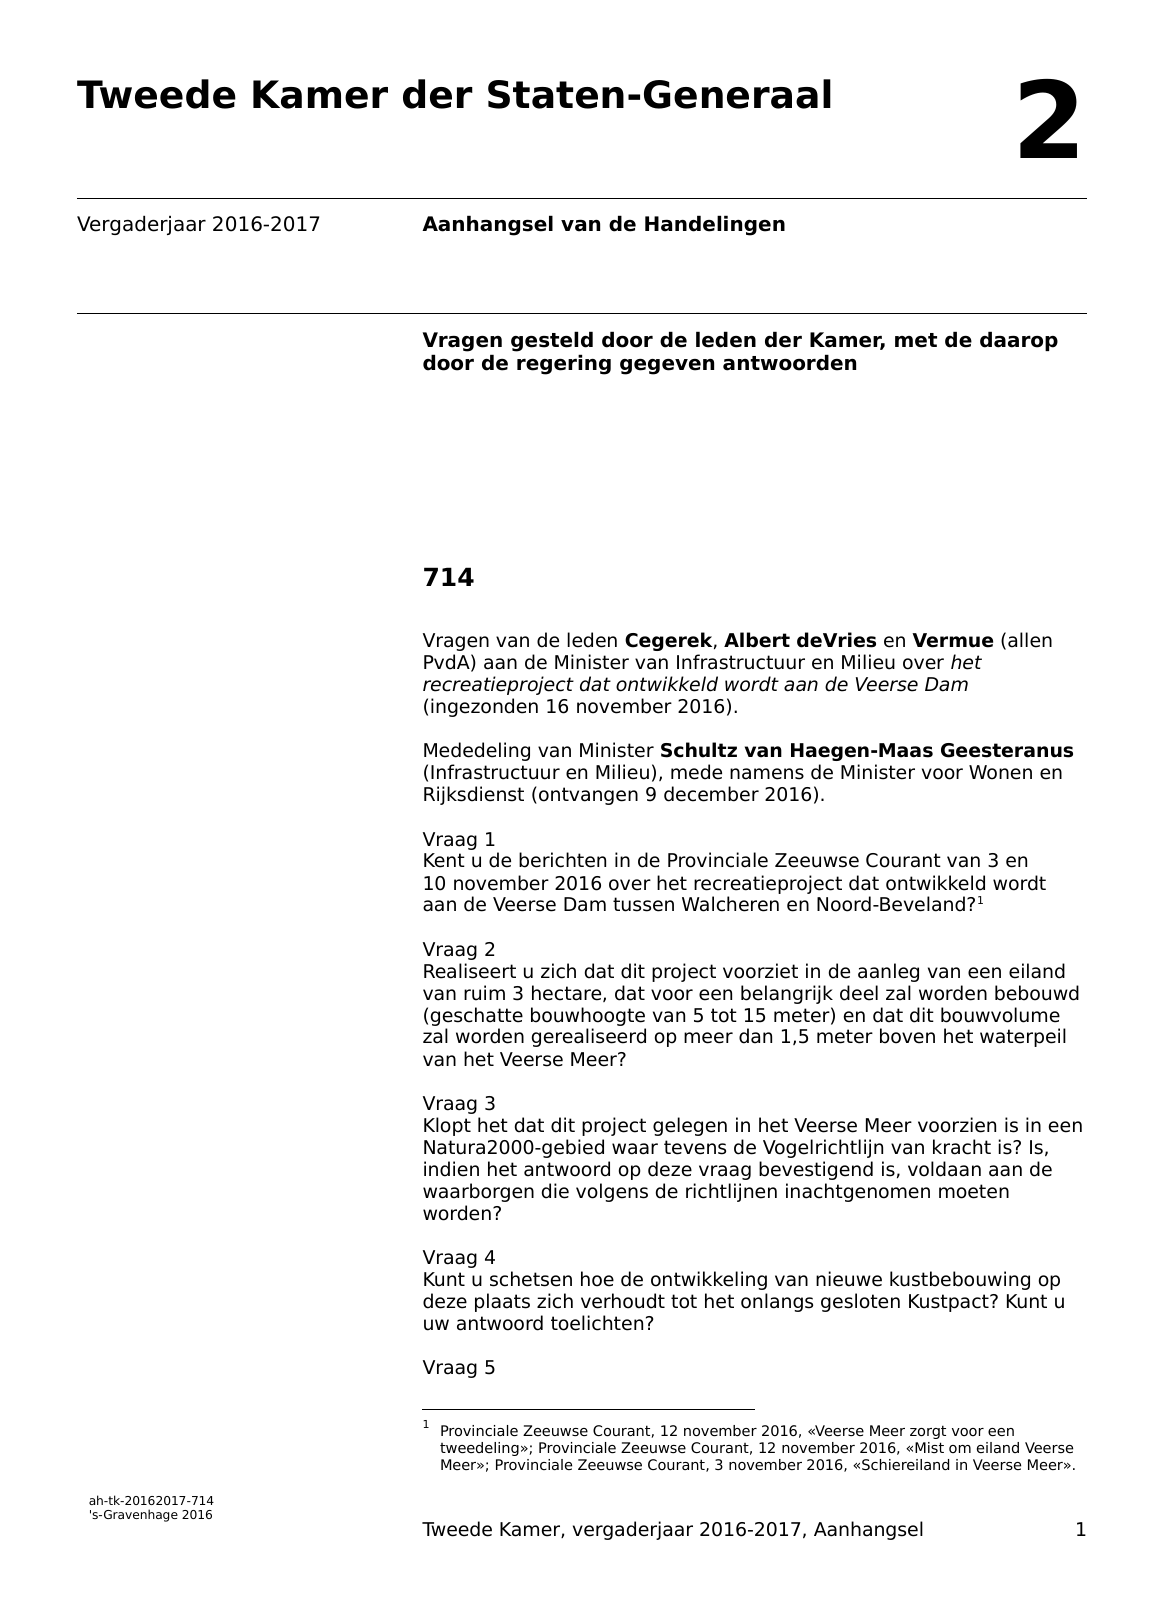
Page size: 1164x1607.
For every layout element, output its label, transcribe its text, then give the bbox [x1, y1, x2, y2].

text Vraag 5 [422, 1357, 1087, 1379]
table_header Tweede Kamer der Staten-Generaal [77, 59, 886, 198]
text 's-Gravenhage 2016 [88, 1508, 323, 1522]
table_header 2 [886, 59, 1087, 198]
table_cell Vragen gesteld door de leden der Kamer, met de daarop door de regering gegeven antwoorden [422, 314, 1087, 375]
text Provinciale Zeeuwse Courant, 12 november 2016, «Veerse Meer zorgt voor een tweedeling»; Provinciale Zeeuwse Courant, 12 november 2016, «Mist om eiland Veerse Meer»; Provinciale Zeeuwse Courant, 3 november 2016, «Schiereiland in Veerse Meer». [422, 1418, 1087, 1474]
text Vragen van de leden Cegerek, Albert deVries en Vermue (allen PvdA) aan de Minister van Infrastructuur en Milieu over het recreatieproject dat ontwikkeld wordt aan de Veerse Dam (ingezonden 16 november 2016). [422, 630, 1087, 718]
text Realiseert u zich dat dit project voorziet in de aanleg van een eiland van ruim 3 hectare, dat voor een belangrijk deel zal worden bebouwd (geschatte bouwhoogte van 5 tot 15 meter) en dat dit bouwvolume zal worden gerealiseerd op meer dan 1,5 meter boven het waterpeil van het Veerse Meer? [422, 961, 1087, 1070]
text Vraag 2 [422, 938, 1087, 961]
text Klopt het dat dit project gelegen in het Veerse Meer voorzien is in een Natura2000-gebied waar tevens de Vogelrichtlijn van kracht is? Is, indien het antwoord op deze vraag bevestigend is, voldaan aan de waarborgen die volgens de richtlijnen inachtgenomen moeten worden? [422, 1114, 1087, 1224]
table_cell Aanhangsel van de Handelingen [422, 199, 1087, 313]
text Vraag 1 [422, 828, 1087, 850]
text Vraag 4 [422, 1247, 1087, 1269]
text Kunt u schetsen hoe de ontwikkeling van nieuwe kustbebouwing op deze plaats zich verhoudt tot het onlangs gesloten Kustpact? Kunt u uw antwoord toelichten? [422, 1269, 1087, 1334]
text ah-tk-20162017-714 [88, 1494, 323, 1508]
text 714 [422, 563, 1087, 592]
table_cell [77, 314, 422, 375]
text Vraag 3 [422, 1093, 1087, 1114]
text Kent u de berichten in de Provinciale Zeeuwse Courant van 3 en 10 november 2016 over het recreatieproject dat ontwikkeld wordt aan de Veerse Dam tussen Walcheren en Noord-Beveland? [422, 850, 1087, 916]
text Mededeling van Minister Schultz van Haegen-Maas Geesteranus (Infrastructuur en Milieu), mede namens de Minister voor Wonen en Rijksdienst (ontvangen 9 december 2016). [422, 740, 1087, 806]
table_cell Vergaderjaar 2016-2017 [77, 199, 422, 313]
